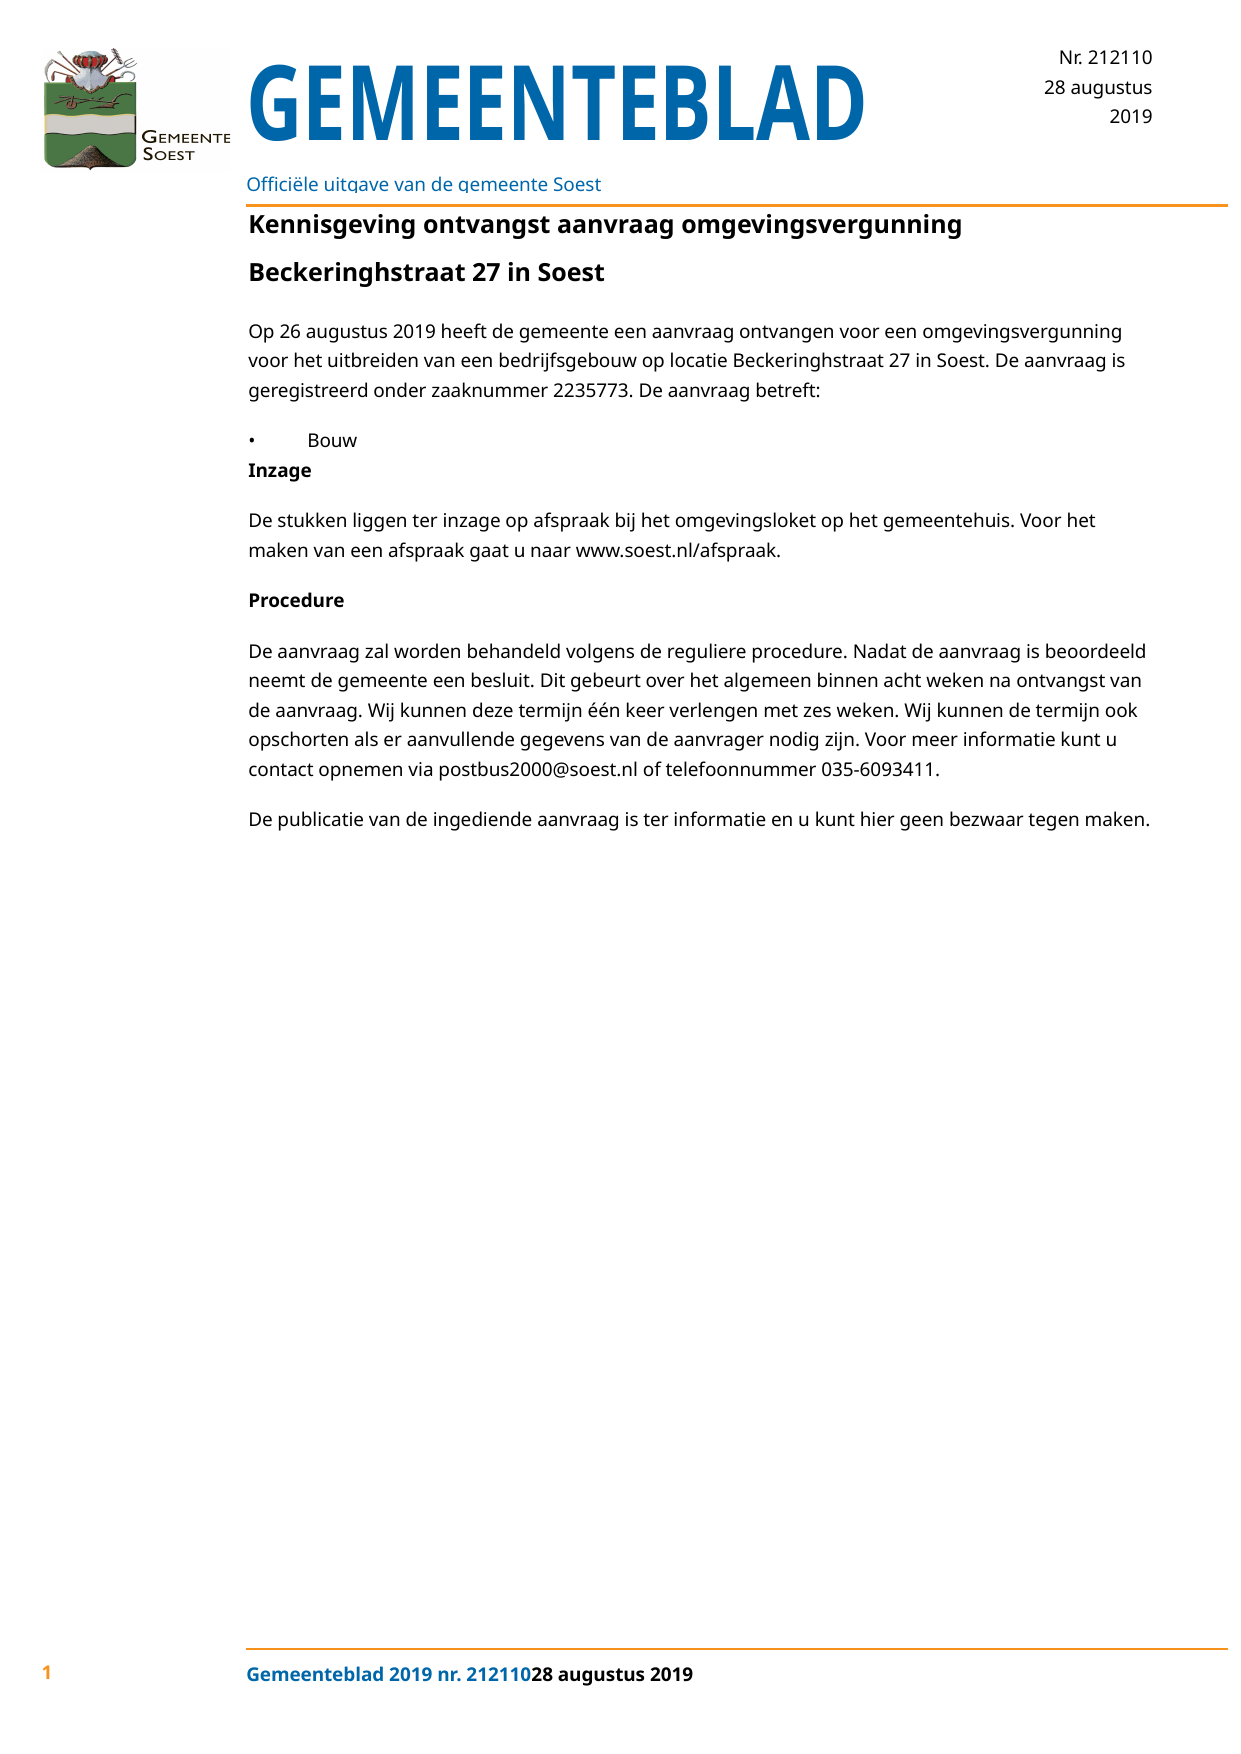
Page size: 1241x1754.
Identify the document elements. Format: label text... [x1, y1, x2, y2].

text Inzage [248, 457, 1152, 483]
text Kennisgeving ontvangst aanvraag omgevingsvergunning Beckeringhstraat 27 in Soest [248, 207, 1152, 288]
text Op 26 augustus 2019 heeft de gemeente een aanvraag ontvangen voor een omgevingsvergunning voor het uitbreiden van een bedrijfsgebouw op locatie Beckeringhstraat 27 in Soest. De aanvraag is geregistreerd onder zaaknummer 2235773. De aanvraag betreft: [248, 318, 1152, 403]
list Bouw [248, 427, 1152, 453]
text De stukken liggen ter inzage op afspraak bij het omgevingsloket op het gemeentehuis. Voor het maken van een afspraak gaat u naar www.soest.nl/afspraak. [248, 507, 1152, 563]
text Procedure [248, 587, 1152, 613]
text De publicatie van de ingediende aanvraag is ter informatie en u kunt hier geen bezwaar tegen maken. [248, 807, 1152, 832]
picture [41, 47, 231, 172]
text De aanvraag zal worden behandeld volgens de reguliere procedure. Nadat de aanvraag is beoordeeld neemt de gemeente een besluit. Dit gebeurt over het algemeen binnen acht weken na ontvangst van de aanvraag. Wij kunnen deze termijn één keer verlengen met zes weken. Wij kunnen de termijn ook opschorten als er aanvullende gegevens van de aanvrager nodig zijn. Voor meer informatie kunt u contact opnemen via postbus2000@soest.nl of telefoonnummer 035-6093411. [248, 638, 1152, 782]
